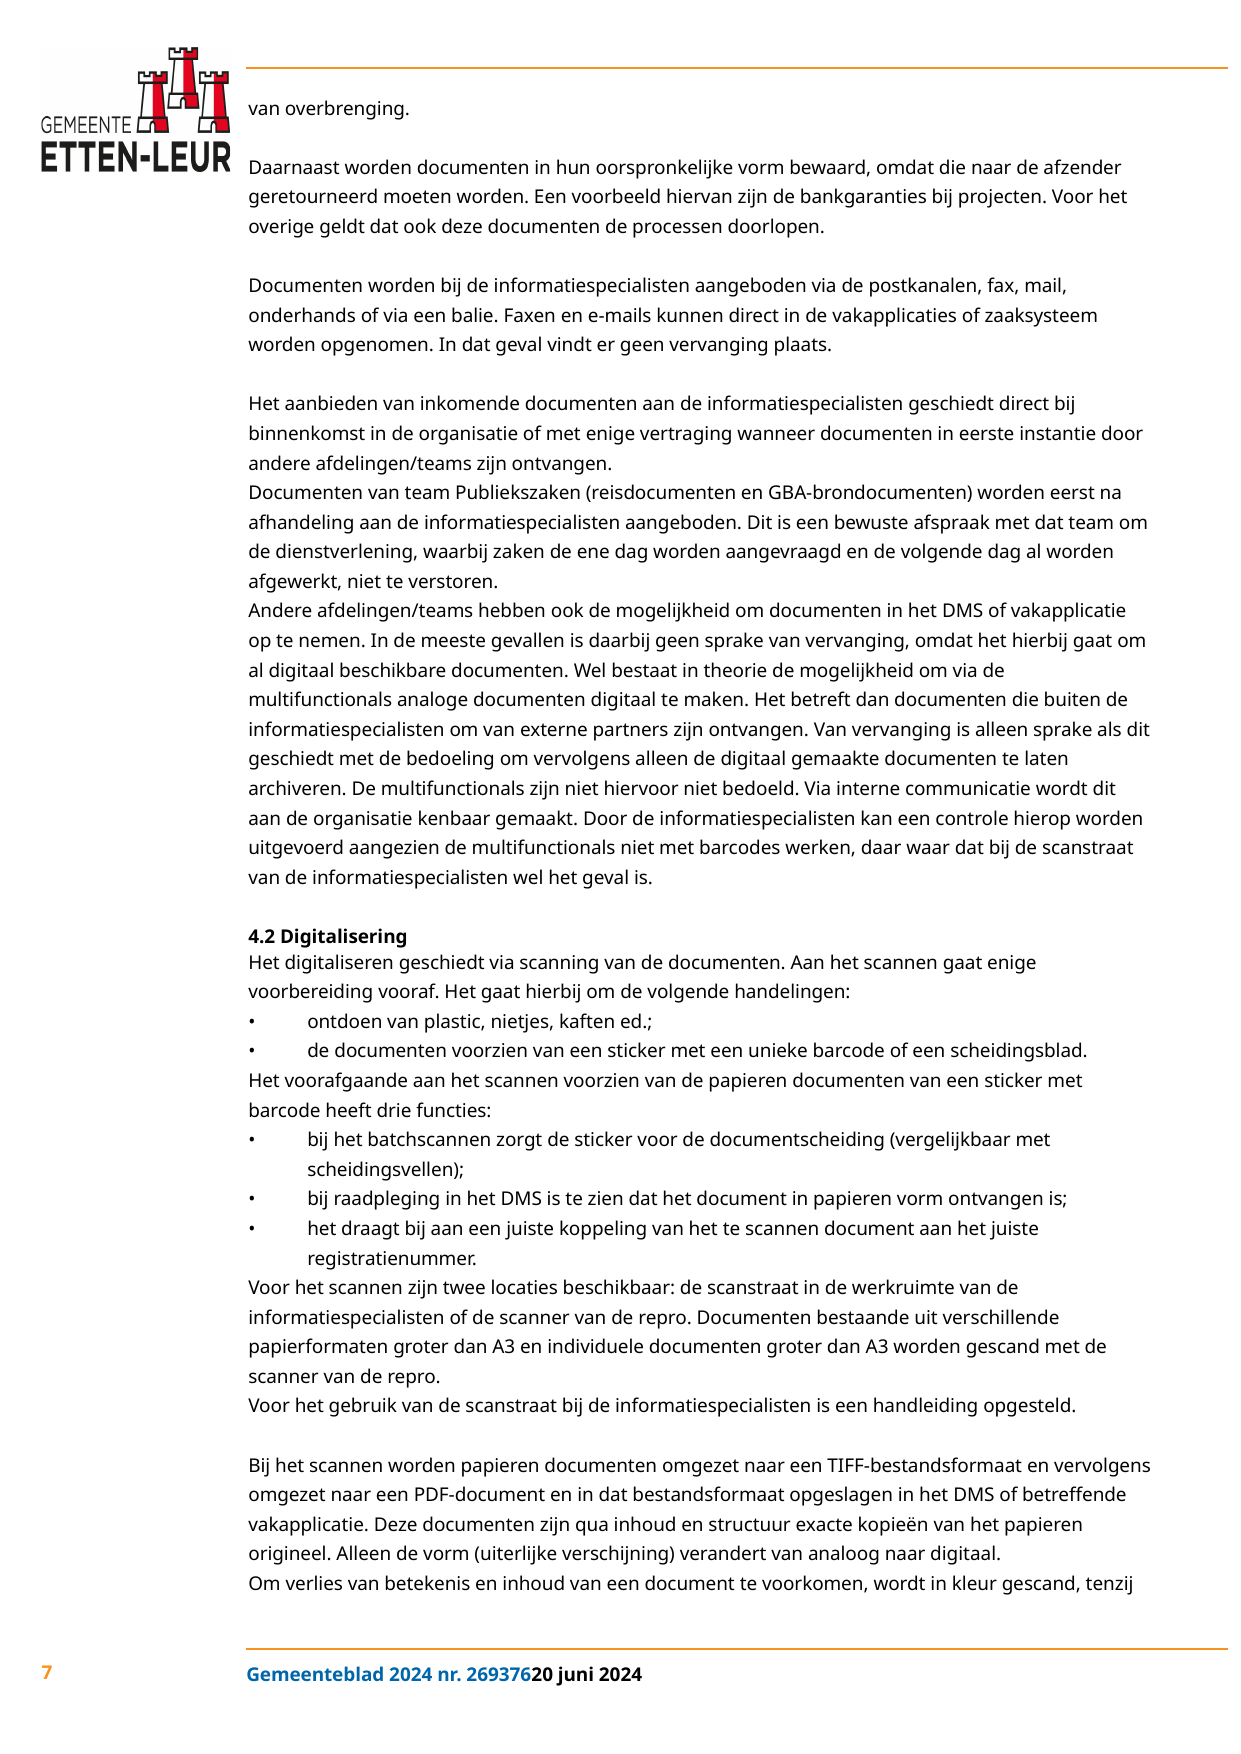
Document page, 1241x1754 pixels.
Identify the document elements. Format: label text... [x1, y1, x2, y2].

list bij het batchscannen zorgt de sticker voor de documentscheiding (vergelijkbaar met scheidingsvellen); [248, 1126, 1152, 1182]
text Om verlies van betekenis en inhoud van een document te voorkomen, wordt in kleur gescand, tenzij [248, 1570, 1152, 1596]
text Voor het gebruik van de scanstraat bij de informatiespecialisten is een handleiding opgesteld. [248, 1393, 1152, 1418]
list bij raadpleging in het DMS is te zien dat het document in papieren vorm ontvangen is; [248, 1186, 1152, 1211]
list het draagt bij aan een juiste koppeling van het te scannen document aan het juiste registratienummer. [248, 1215, 1152, 1270]
text Voor het scannen zijn twee locaties beschikbaar: de scanstraat in de werkruimte van de informatiespecialisten of de scanner van de repro. Documenten bestaande uit verschillende papierformaten groter dan A3 en individuele documenten groter dan A3 worden gescand met de scanner van de repro. [248, 1274, 1152, 1389]
text Het aanbieden van inkomende documenten aan de informatiespecialisten geschiedt direct bij binnenkomst in de organisatie of met enige vertraging wanneer documenten in eerste instantie door andere afdelingen/teams zijn ontvangen. [248, 391, 1152, 476]
list de documenten voorzien van een sticker met een unieke barcode of een scheidingsblad. [248, 1038, 1152, 1063]
text Bij het scannen worden papieren documenten omgezet naar een TIFF-bestandsformaat en vervolgens omgezet naar een PDF-document en in dat bestandsformaat opgeslagen in het DMS of betreffende vakapplicatie. Deze documenten zijn qua inhoud en structuur exacte kopieën van het papieren origineel. Alleen de vorm (uiterlijke verschijning) verandert van analoog naar digitaal. [248, 1452, 1152, 1566]
text Documenten van team Publiekszaken (reisdocumenten en GBA-brondocumenten) worden eerst na afhandeling aan de informatiespecialisten aangeboden. Dit is een bewuste afspraak met dat team om de dienstverlening, waarbij zaken de ene dag worden aangevraagd en de volgende dag al worden afgewerkt, niet te verstoren. [248, 479, 1152, 594]
text Daarnaast worden documenten in hun oorspronkelijke vorm bewaard, omdat die naar de afzender geretourneerd moeten worden. Een voorbeeld hiervan zijn de bankgaranties bij projecten. Voor het overige geldt dat ook deze documenten de processen doorlopen. [248, 154, 1152, 239]
picture [41, 47, 231, 172]
text van overbrenging. [248, 95, 1152, 121]
text Het voorafgaande aan het scannen voorzien van de papieren documenten van een sticker met barcode heeft drie functies: [248, 1067, 1152, 1122]
text Het digitaliseren geschiedt via scanning van de documenten. Aan het scannen gaat enige voorbereiding vooraf. Het gaat hierbij om de volgende handelingen: [248, 949, 1152, 1004]
list ontdoen van plastic, nietjes, kaften ed.; [248, 1008, 1152, 1034]
text 4.2 Digitalisering [248, 923, 1152, 949]
text Documenten worden bij de informatiespecialisten aangeboden via de postkanalen, fax, mail, onderhands of via een balie. Faxen en e-mails kunnen direct in de vakapplicaties of zaaksysteem worden opgenomen. In dat geval vindt er geen vervanging plaats. [248, 272, 1152, 357]
text Andere afdelingen/teams hebben ook de mogelijkheid om documenten in het DMS of vakapplicatie op te nemen. In de meeste gevallen is daarbij geen sprake van vervanging, omdat het hierbij gaat om al digitaal beschikbare documenten. Wel bestaat in theorie de mogelijkheid om via de multifunctionals analoge documenten digitaal te maken. Het betreft dan documenten die buiten de informatiespecialisten om van externe partners zijn ontvangen. Van vervanging is alleen sprake als dit geschiedt met de bedoeling om vervolgens alleen de digitaal gemaakte documenten te laten archiveren. De multifunctionals zijn niet hiervoor niet bedoeld. Via interne communicatie wordt dit aan de organisatie kenbaar gemaakt. Door de informatiespecialisten kan een controle hierop worden uitgevoerd aangezien de multifunctionals niet met barcodes werken, daar waar dat bij de scanstraat van de informatiespecialisten wel het geval is. [248, 598, 1152, 890]
